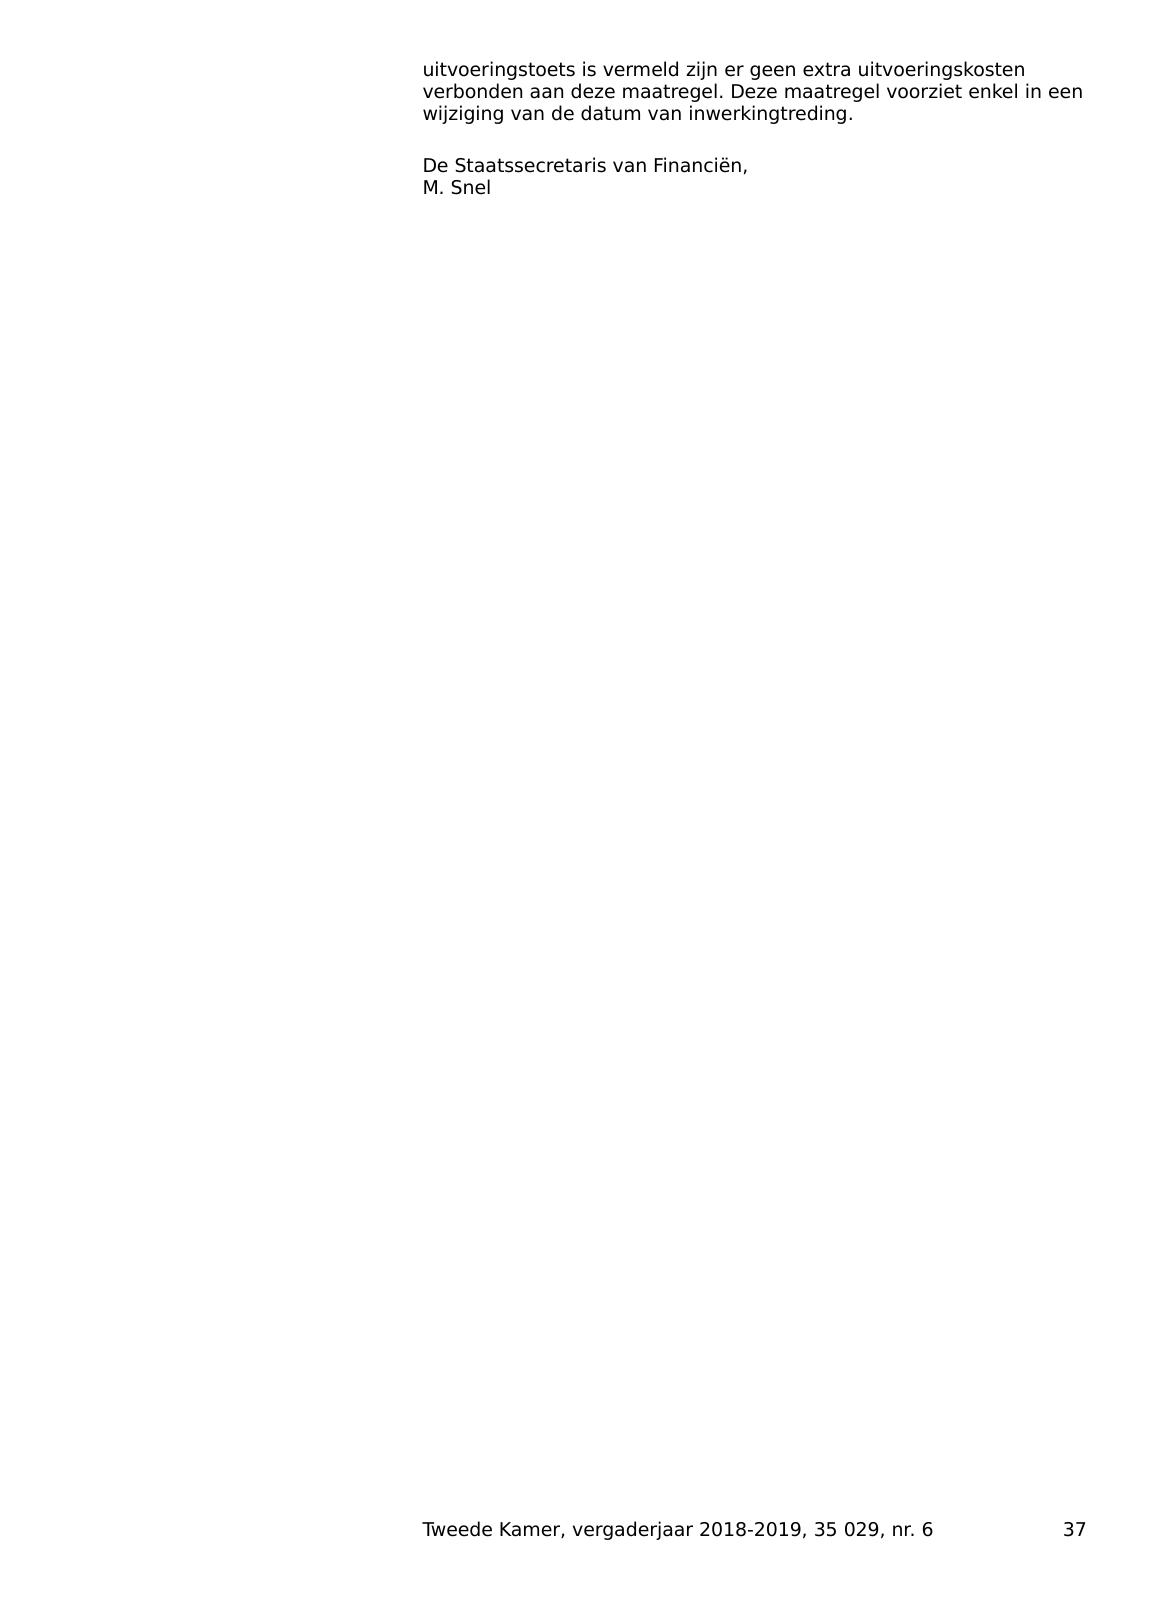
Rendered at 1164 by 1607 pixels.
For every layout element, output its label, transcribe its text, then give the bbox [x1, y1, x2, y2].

text De Staatssecretaris van Financiën, M. Snel [422, 155, 1087, 199]
text uitvoeringstoets is vermeld zijn er geen extra uitvoeringskosten verbonden aan deze maatregel. Deze maatregel voorziet enkel in een wijziging van de datum van inwerkingtreding. [422, 59, 1087, 125]
